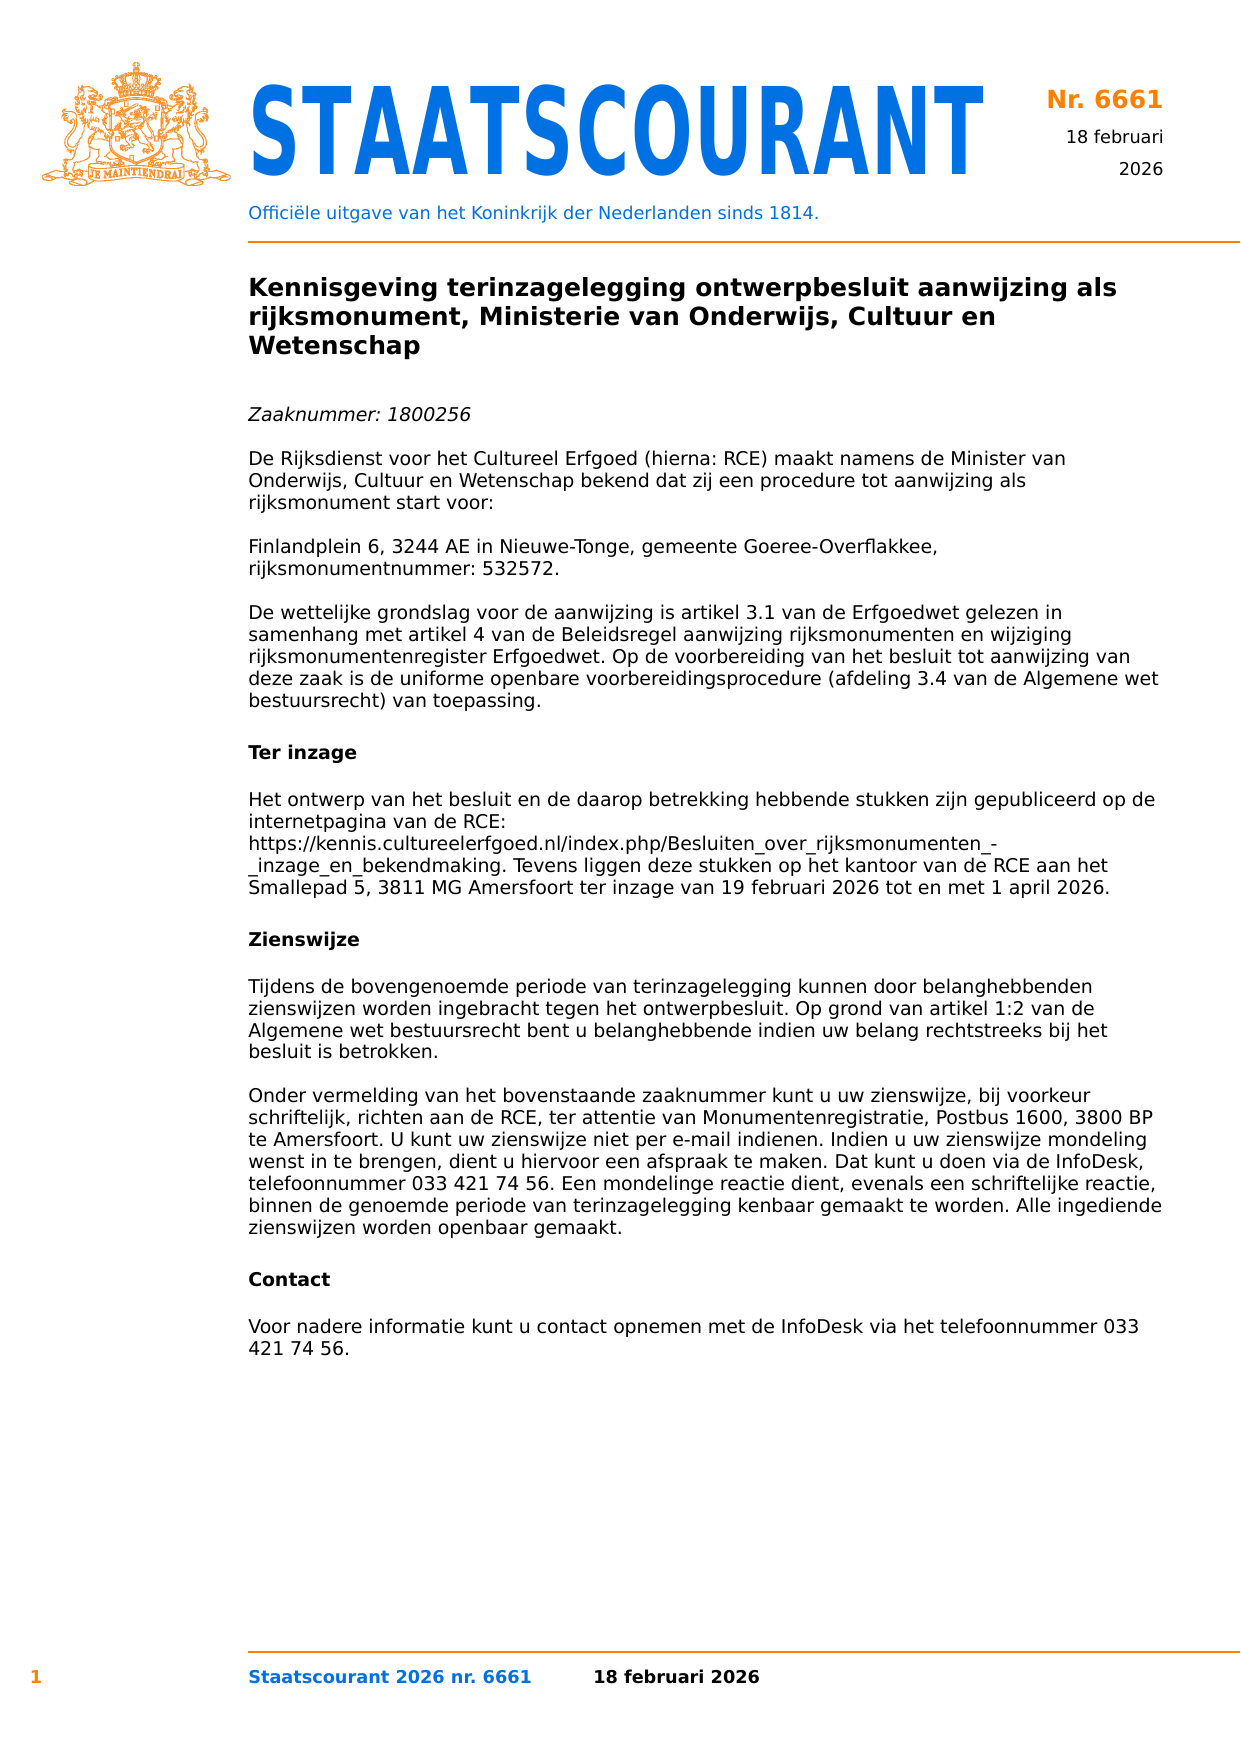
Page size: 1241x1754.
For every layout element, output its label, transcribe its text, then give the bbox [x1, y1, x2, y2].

text Tijdens de bovengenoemde periode van terinzagelegging kunnen door belanghebbenden zienswijzen worden ingebracht tegen het ontwerpbesluit. Op grond van artikel 1:2 van de Algemene wet bestuursrecht bent u belanghebbende indien uw belang rechtstreeks bij het besluit is betrokken. [248, 976, 1163, 1063]
subtitle Ter inzage [248, 742, 1163, 764]
table_cell 2026 [998, 153, 1240, 203]
table_header STAATSCOURANT [248, 62, 998, 203]
text De wettelijke grondslag voor de aanwijzing is artikel 3.1 van de Erfgoedwet gelezen in samenhang met artikel 4 van de Beleidsregel aanwijzing rijksmonumenten en wijziging rijksmonumentenregister Erfgoedwet. Op de voorbereiding van het besluit tot aanwijzing van deze zaak is de uniforme openbare voorbereidingsprocedure (afdeling 3.4 van de Algemene wet bestuursrecht) van toepassing. [248, 602, 1163, 712]
text Onder vermelding van het bovenstaande zaaknummer kunt u uw zienswijze, bij voorkeur schriftelijk, richten aan de RCE, ter attentie van Monumentenregistratie, Postbus 1600, 3800 BP te Amersfoort. U kunt uw zienswijze niet per e-mail indienen. Indien u uw zienswijze mondeling wenst in te brengen, dient u hiervoor een afspraak te maken. Dat kunt u doen via de InfoDesk, telefoonnummer 033 421 74 56. Een mondelinge reactie dient, evenals een schriftelijke reactie, binnen de genoemde periode van terinzagelegging kenbaar gemaakt te worden. Alle ingediende zienswijzen worden openbaar gemaakt. [248, 1085, 1163, 1239]
text De Rijksdienst voor het Cultureel Erfgoed (hierna: RCE) maakt namens de Minister van Onderwijs, Cultuur en Wetenschap bekend dat zij een procedure tot aanwijzing als rijksmonument start voor: [248, 448, 1163, 514]
table_header Nr. 6661 [998, 62, 1240, 121]
picture [41, 62, 231, 186]
text Zaaknummer: 1800256 [248, 404, 1163, 426]
subtitle Kennisgeving terinzagelegging ontwerpbesluit aanwijzing als rijksmonument, Ministerie van Onderwijs, Cultuur en Wetenschap [248, 273, 1163, 361]
table_cell Officiële uitgave van het Koninkrijk der Nederlanden sinds 1814. [248, 203, 1240, 241]
subtitle Contact [248, 1269, 1163, 1291]
subtitle Zienswijze [248, 928, 1163, 951]
text Voor nadere informatie kunt u contact opnemen met de InfoDesk via het telefoonnummer 033 421 74 56. [248, 1316, 1163, 1360]
text Het ontwerp van het besluit en de daarop betrekking hebbende stukken zijn gepubliceerd op de internetpagina van de RCE: https://kennis.cultureelerfgoed.nl/index.php/Besluiten_over_rijksmonumenten_-_inzage_en_bekendmaking. Tevens liggen deze stukken op het kantoor van de RCE aan het Smallepad 5, 3811 MG Amersfoort ter inzage van 19 februari 2026 tot en met 1 april 2026. [248, 789, 1163, 898]
table_cell 18 februari [998, 121, 1240, 153]
table_header [25, 62, 248, 241]
text Finlandplein 6, 3244 AE in Nieuwe-Tonge, gemeente Goeree-Overflakkee, rijksmonumentnummer: 532572. [248, 536, 1163, 580]
